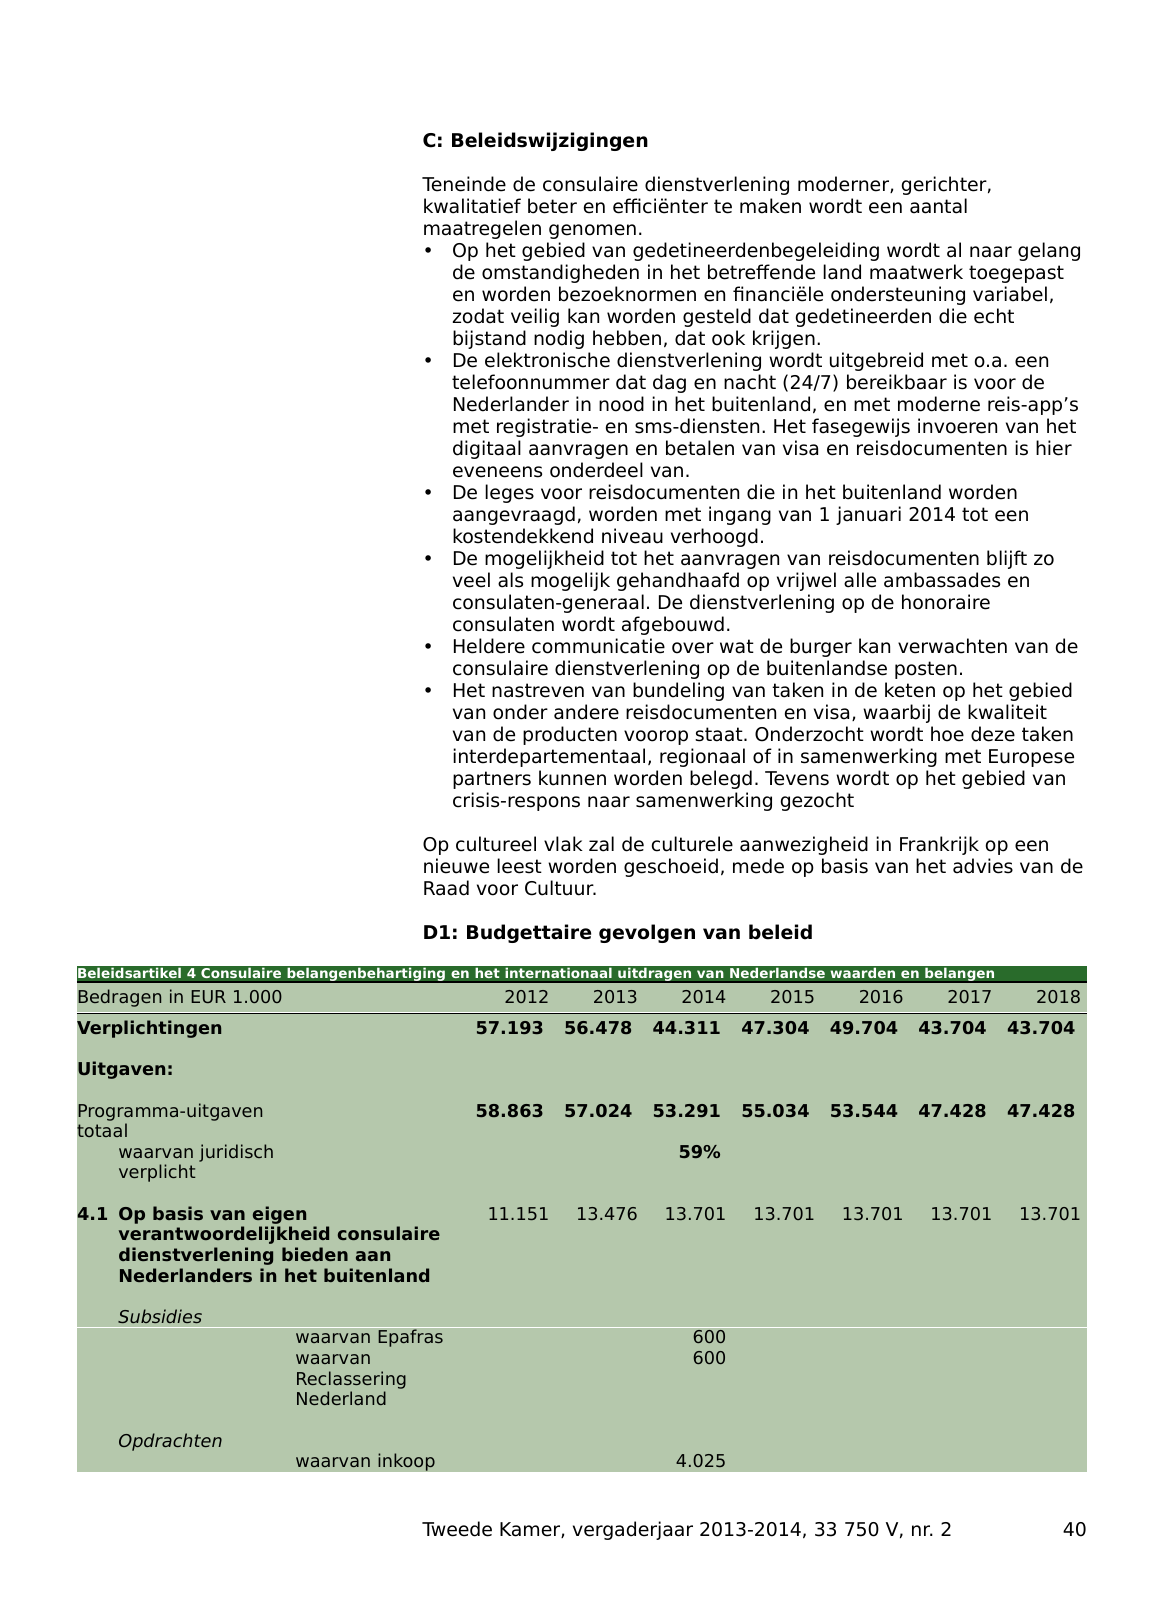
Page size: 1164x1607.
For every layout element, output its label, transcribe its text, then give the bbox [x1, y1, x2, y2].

table_cell [732, 1328, 821, 1348]
table_cell 13.476 [555, 1204, 644, 1286]
table_cell [732, 1410, 821, 1431]
table_cell [732, 1183, 821, 1204]
table_cell 56.478 [555, 1014, 644, 1039]
table_cell [289, 1431, 466, 1451]
table_cell Uitgaven: [77, 1059, 289, 1080]
table_cell 13.701 [909, 1204, 998, 1286]
table_cell [998, 1410, 1087, 1431]
table_cell [821, 1039, 909, 1059]
table_cell [909, 1348, 998, 1410]
table_cell [466, 1286, 555, 1307]
table_cell [77, 1431, 112, 1451]
table_cell [555, 1286, 644, 1307]
table_cell [77, 1080, 112, 1101]
table_cell [466, 1451, 555, 1472]
table_cell [289, 1142, 466, 1183]
table_cell [821, 1451, 909, 1472]
table_cell [555, 1142, 644, 1183]
table_cell [821, 1286, 909, 1307]
table_cell [821, 1328, 909, 1348]
table_cell [732, 1307, 821, 1327]
table_cell [555, 1080, 644, 1101]
table_cell [821, 1059, 909, 1080]
table_cell 4.025 [644, 1451, 732, 1472]
table_cell [555, 1059, 644, 1080]
table_cell 43.704 [909, 1014, 998, 1039]
table_cell [289, 1183, 466, 1204]
table_cell 2013 [555, 983, 644, 1012]
table_cell 47.428 [998, 1101, 1087, 1142]
table_cell [112, 1286, 289, 1307]
table_cell [644, 1410, 732, 1431]
table_cell [555, 1039, 644, 1059]
table_cell 49.704 [821, 1014, 909, 1039]
table_cell [112, 1183, 289, 1204]
table_cell [909, 1183, 998, 1204]
table_cell [112, 1080, 289, 1101]
table_cell [821, 1142, 909, 1183]
table_cell [821, 1307, 909, 1327]
text • De leges voor reisdocumenten die in het buitenland worden aangevraagd, worden met ingang van 1 januari 2014 tot een kostendekkend niveau verhoogd. [422, 482, 1087, 548]
table_cell 2012 [466, 983, 555, 1012]
table_cell [998, 1142, 1087, 1183]
table_cell [909, 1059, 998, 1080]
table_cell [909, 1410, 998, 1431]
table_cell [289, 983, 466, 1012]
table_cell [77, 1142, 112, 1183]
table_cell 47.304 [732, 1014, 821, 1039]
table_cell [732, 1039, 821, 1059]
table_header Beleidsartikel 4 Consulaire belangenbehartiging en het internationaal uitdragen van Nederlandse waarden en belangen [77, 966, 1087, 981]
table_cell [998, 1348, 1087, 1410]
table_cell [732, 1348, 821, 1410]
text • Op het gebied van gedetineerdenbegeleiding wordt al naar gelang de omstandigheden in het betreffende land maatwerk toegepast en worden bezoeknormen en financiële ondersteuning variabel, zodat veilig kan worden gesteld dat gedetineerden die echt bijstand nodig hebben, dat ook krijgen. [422, 240, 1087, 350]
table_cell [466, 1431, 555, 1451]
table_cell [112, 1451, 289, 1472]
table_cell 2018 [998, 983, 1087, 1012]
table_cell [644, 1286, 732, 1307]
table_cell [289, 1059, 466, 1080]
table_cell [821, 1348, 909, 1410]
table_cell 2017 [909, 983, 998, 1012]
table_cell waarvan inkoop [289, 1451, 466, 1472]
table_cell waarvan juridisch verplicht [112, 1142, 289, 1183]
text • De mogelijkheid tot het aanvragen van reisdocumenten blijft zo veel als mogelijk gehandhaafd op vrijwel alle ambassades en consulaten-generaal. De dienstverlening op de honoraire consulaten wordt afgebouwd. [422, 548, 1087, 636]
table_cell [909, 1039, 998, 1059]
table_cell 43.704 [998, 1014, 1087, 1039]
table_cell 59% [644, 1142, 732, 1183]
table_cell 2016 [821, 983, 909, 1012]
table_cell 600 [644, 1348, 732, 1410]
table_cell [466, 1059, 555, 1080]
text Op cultureel vlak zal de culturele aanwezigheid in Frankrijk op een nieuwe leest worden geschoeid, mede op basis van het advies van de Raad voor Cultuur. [422, 834, 1087, 899]
table_cell [466, 1307, 555, 1327]
table_cell [289, 1410, 466, 1431]
table_cell [821, 1431, 909, 1451]
table_cell [644, 1080, 732, 1101]
table_cell [289, 1101, 466, 1142]
table_cell [821, 1183, 909, 1204]
table_cell 2014 [644, 983, 732, 1012]
table_cell [466, 1348, 555, 1410]
table_cell [998, 1039, 1087, 1059]
table_cell [466, 1080, 555, 1101]
table_cell [732, 1451, 821, 1472]
table_cell Programma-uitgaven totaal [77, 1101, 289, 1142]
table_cell 58.863 [466, 1101, 555, 1142]
table_cell [998, 1451, 1087, 1472]
text • De elektronische dienstverlening wordt uitgebreid met o.a. een telefoonnummer dat dag en nacht (24/7) bereikbaar is voor de Nederlander in nood in het buitenland, en met moderne reis-app’s met registratie- en sms-diensten. Het fasegewijs invoeren van het digitaal aanvragen en betalen van visa en reisdocumenten is hier eveneens onderdeel van. [422, 350, 1087, 482]
table_cell [466, 1183, 555, 1204]
table_cell Subsidies [112, 1307, 289, 1327]
table_cell Opdrachten [112, 1431, 289, 1451]
table_cell 53.291 [644, 1101, 732, 1142]
table_cell [77, 1183, 112, 1204]
table_cell [77, 1410, 112, 1431]
table_cell [998, 1183, 1087, 1204]
table_cell [909, 1328, 998, 1348]
table_cell [644, 1183, 732, 1204]
table_cell [112, 1410, 289, 1431]
table_cell 47.428 [909, 1101, 998, 1142]
table_cell [909, 1431, 998, 1451]
table_cell 53.544 [821, 1101, 909, 1142]
table_cell [289, 1014, 466, 1039]
text • Het nastreven van bundeling van taken in de keten op het gebied van onder andere reisdocumenten en visa, waarbij de kwaliteit van de producten voorop staat. Onderzocht wordt hoe deze taken interdepartementaal, regionaal of in samenwerking met Europese partners kunnen worden belegd. Tevens wordt op het gebied van crisis-respons naar samenwerking gezocht [422, 679, 1087, 811]
table_cell [909, 1307, 998, 1327]
table_cell [732, 1431, 821, 1451]
table_cell 13.701 [998, 1204, 1087, 1286]
table_cell [289, 1286, 466, 1307]
table_cell [555, 1348, 644, 1410]
table_cell [821, 1080, 909, 1101]
table_cell 4.1 [77, 1204, 112, 1286]
subtitle C: Beleidswijzigingen [422, 130, 1087, 152]
table_cell [821, 1410, 909, 1431]
subtitle D1: Budgettaire gevolgen van beleid [422, 922, 1087, 944]
table_cell [998, 1431, 1087, 1451]
table_cell [555, 1451, 644, 1472]
table_cell [998, 1307, 1087, 1327]
table_cell [998, 1080, 1087, 1101]
table_cell 44.311 [644, 1014, 732, 1039]
table_cell 600 [644, 1328, 732, 1348]
table_cell 57.024 [555, 1101, 644, 1142]
text Teneinde de consulaire dienstverlening moderner, gerichter, kwalitatief beter en efficiënter te maken wordt een aantal maatregelen genomen. [422, 174, 1087, 240]
table_cell [77, 1039, 112, 1059]
table_cell [289, 1039, 466, 1059]
table_cell [732, 1080, 821, 1101]
table_cell [998, 1059, 1087, 1080]
table_cell [466, 1142, 555, 1183]
table_cell waarvan Reclassering Nederland [289, 1348, 466, 1410]
table_cell [998, 1286, 1087, 1307]
table_cell Op basis van eigen verantwoordelijkheid consulaire dienstverlening bieden aan Nederlanders in het buitenland [112, 1204, 466, 1286]
table_cell 2015 [732, 983, 821, 1012]
table_cell Verplichtingen [77, 1014, 289, 1039]
table_cell [909, 1286, 998, 1307]
table_cell [466, 1039, 555, 1059]
table_cell [112, 1039, 289, 1059]
table_cell [555, 1183, 644, 1204]
table_cell [644, 1039, 732, 1059]
table_cell 13.701 [821, 1204, 909, 1286]
table_cell [644, 1059, 732, 1080]
table_cell [77, 1328, 112, 1348]
table_cell [909, 1451, 998, 1472]
table_cell [77, 1286, 112, 1307]
table_cell [555, 1431, 644, 1451]
table_cell [77, 1348, 112, 1410]
table_cell 13.701 [732, 1204, 821, 1286]
table_cell [732, 1286, 821, 1307]
table_cell [732, 1142, 821, 1183]
table_cell [555, 1328, 644, 1348]
table_cell [112, 1328, 289, 1348]
table_cell [644, 1307, 732, 1327]
table_cell [998, 1328, 1087, 1348]
text • Heldere communicatie over wat de burger kan verwachten van de consulaire dienstverlening op de buitenlandse posten. [422, 636, 1087, 679]
table_cell [732, 1059, 821, 1080]
table_cell Bedragen in EUR 1.000 [77, 983, 289, 1012]
table_cell [112, 1348, 289, 1410]
table_cell [644, 1431, 732, 1451]
table_cell [909, 1080, 998, 1101]
table_cell 55.034 [732, 1101, 821, 1142]
table_cell [289, 1307, 466, 1327]
table_cell 57.193 [466, 1014, 555, 1039]
table_cell [909, 1142, 998, 1183]
table_cell 13.701 [644, 1204, 732, 1286]
table_cell [466, 1410, 555, 1431]
table_cell [555, 1307, 644, 1327]
table_cell [555, 1410, 644, 1431]
table_cell [466, 1328, 555, 1348]
table_cell [77, 1307, 112, 1327]
table_cell 11.151 [466, 1204, 555, 1286]
table_cell waarvan Epafras [289, 1328, 466, 1348]
table_cell [289, 1080, 466, 1101]
table_cell [77, 1451, 112, 1472]
